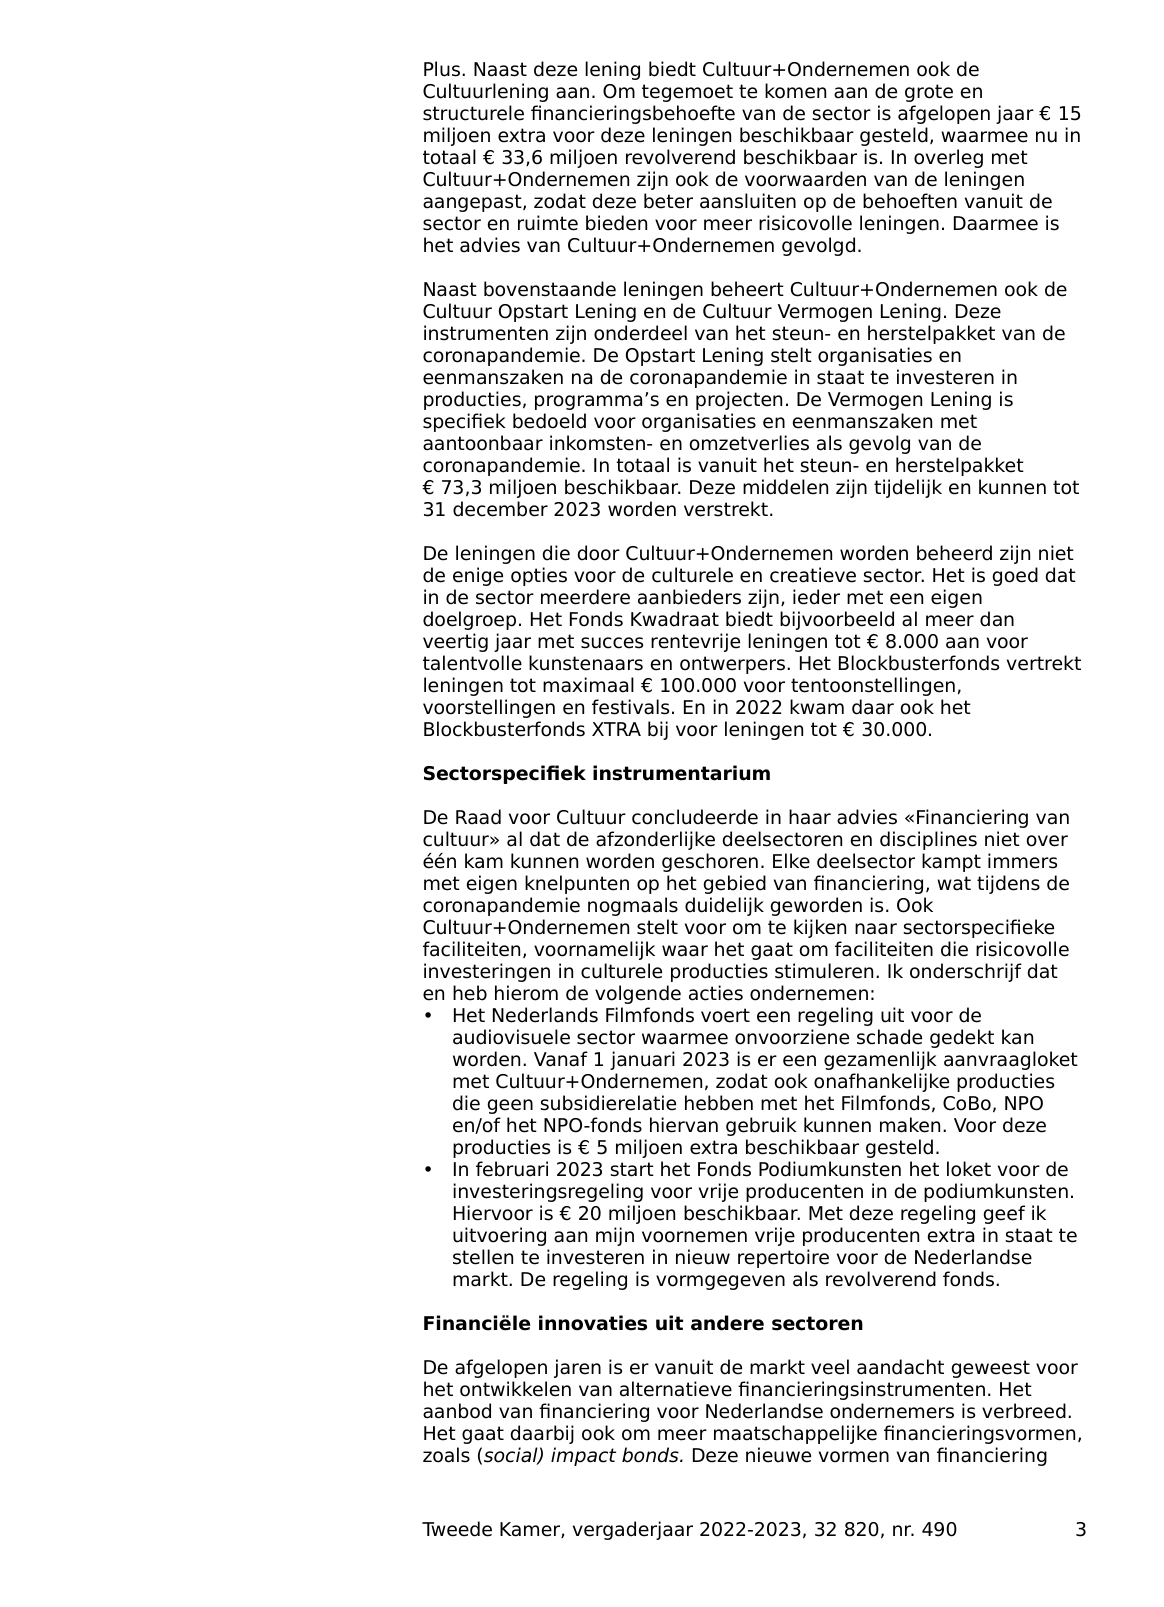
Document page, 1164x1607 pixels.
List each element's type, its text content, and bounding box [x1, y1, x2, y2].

text Plus. Naast deze lening biedt Cultuur+Ondernemen ook de Cultuurlening aan. Om tegemoet te komen aan de grote en structurele financieringsbehoefte van de sector is afgelopen jaar € 15 miljoen extra voor deze leningen beschikbaar gesteld, waarmee nu in totaal € 33,6 miljoen revolverend beschikbaar is. In overleg met Cultuur+Ondernemen zijn ook de voorwaarden van de leningen aangepast, zodat deze beter aansluiten op de behoeften vanuit de sector en ruimte bieden voor meer risicovolle leningen. Daarmee is het advies van Cultuur+Ondernemen gevolgd. [422, 59, 1087, 257]
text • Het Nederlands Filmfonds voert een regeling uit voor de audiovisuele sector waarmee onvoorziene schade gedekt kan worden. Vanaf 1 januari 2023 is er een gezamenlijk aanvraagloket met Cultuur+Ondernemen, zodat ook onafhankelijke producties die geen subsidierelatie hebben met het Filmfonds, CoBo, NPO en/of het NPO-fonds hiervan gebruik kunnen maken. Voor deze producties is € 5 miljoen extra beschikbaar gesteld. [422, 1005, 1087, 1159]
text Naast bovenstaande leningen beheert Cultuur+Ondernemen ook de Cultuur Opstart Lening en de Cultuur Vermogen Lening. Deze instrumenten zijn onderdeel van het steun- en herstelpakket van de coronapandemie. De Opstart Lening stelt organisaties en eenmanszaken na de coronapandemie in staat te investeren in producties, programma’s en projecten. De Vermogen Lening is specifiek bedoeld voor organisaties en eenmanszaken met aantoonbaar inkomsten- en omzetverlies als gevolg van de coronapandemie. In totaal is vanuit het steun- en herstelpakket € 73,3 miljoen beschikbaar. Deze middelen zijn tijdelijk en kunnen tot 31 december 2023 worden verstrekt. [422, 279, 1087, 521]
subtitle Sectorspecifiek instrumentarium [422, 763, 1087, 785]
subtitle Financiële innovaties uit andere sectoren [422, 1313, 1087, 1335]
text • In februari 2023 start het Fonds Podiumkunsten het loket voor de investeringsregeling voor vrije producenten in de podiumkunsten. Hiervoor is € 20 miljoen beschikbaar. Met deze regeling geef ik uitvoering aan mijn voornemen vrije producenten extra in staat te stellen te investeren in nieuw repertoire voor de Nederlandse markt. De regeling is vormgegeven als revolverend fonds. [422, 1159, 1087, 1291]
text De afgelopen jaren is er vanuit de markt veel aandacht geweest voor het ontwikkelen van alternatieve financieringsinstrumenten. Het aanbod van financiering voor Nederlandse ondernemers is verbreed. Het gaat daarbij ook om meer maatschappelijke financieringsvormen, zoals (social) impact bonds. Deze nieuwe vormen van financiering [422, 1357, 1087, 1467]
text De Raad voor Cultuur concludeerde in haar advies «Financiering van cultuur» al dat de afzonderlijke deelsectoren en disciplines niet over één kam kunnen worden geschoren. Elke deelsector kampt immers met eigen knelpunten op het gebied van financiering, wat tijdens de coronapandemie nogmaals duidelijk geworden is. Ook Cultuur+Ondernemen stelt voor om te kijken naar sectorspecifieke faciliteiten, voornamelijk waar het gaat om faciliteiten die risicovolle investeringen in culturele producties stimuleren. Ik onderschrijf dat en heb hierom de volgende acties ondernemen: [422, 807, 1087, 1005]
text De leningen die door Cultuur+Ondernemen worden beheerd zijn niet de enige opties voor de culturele en creatieve sector. Het is goed dat in de sector meerdere aanbieders zijn, ieder met een eigen doelgroep. Het Fonds Kwadraat biedt bijvoorbeeld al meer dan veertig jaar met succes rentevrije leningen tot € 8.000 aan voor talentvolle kunstenaars en ontwerpers. Het Blockbusterfonds vertrekt leningen tot maximaal € 100.000 voor tentoonstellingen, voorstellingen en festivals. En in 2022 kwam daar ook het Blockbusterfonds XTRA bij voor leningen tot € 30.000. [422, 543, 1087, 741]
